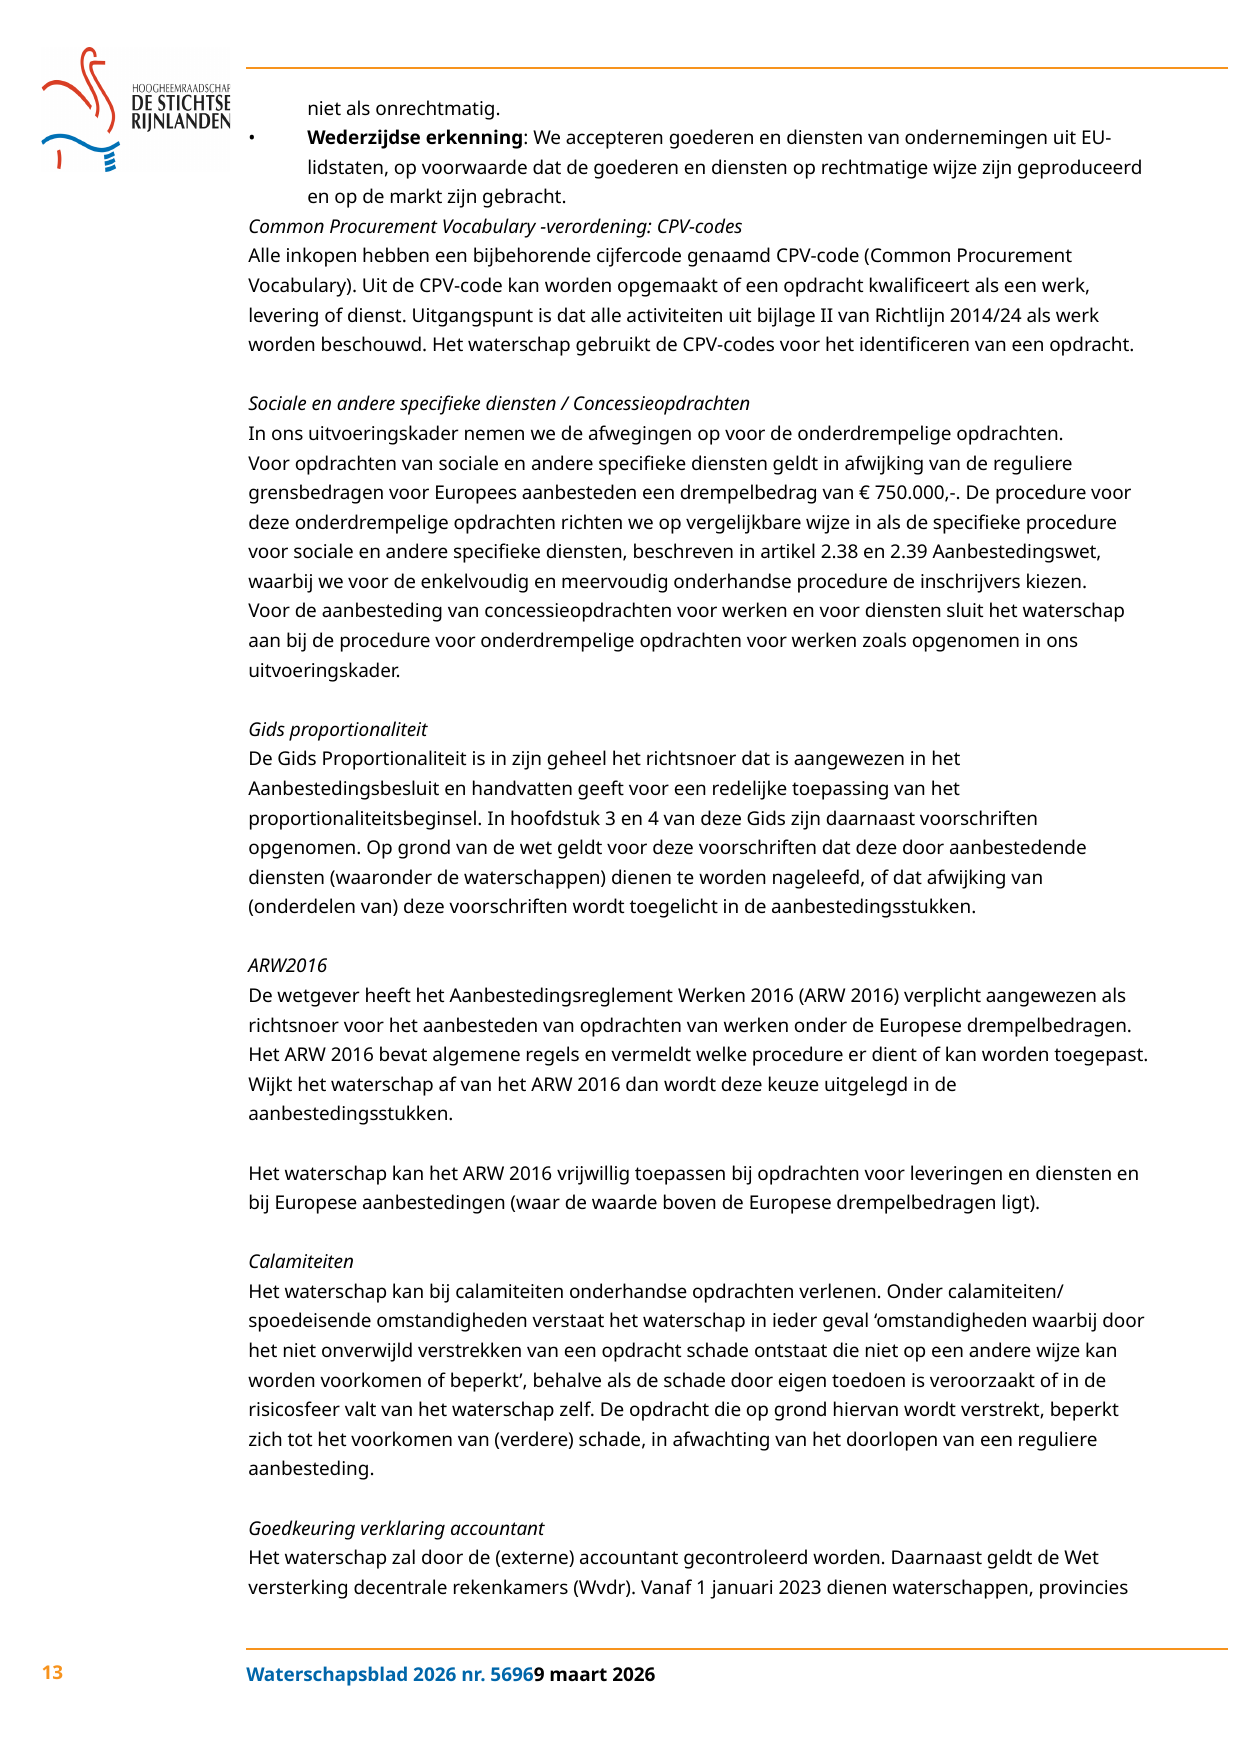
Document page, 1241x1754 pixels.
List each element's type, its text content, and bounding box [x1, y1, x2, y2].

text Het waterschap zal door de (externe) accountant gecontroleerd worden. Daarnaast geldt de Wet versterking decentrale rekenkamers (Wvdr). Vanaf 1 januari 2023 dienen waterschappen, provincies [248, 1544, 1152, 1600]
text In ons uitvoeringskader nemen we de afwegingen op voor de onderdrempelige opdrachten. [248, 420, 1152, 446]
text De wetgever heeft het Aanbestedingsreglement Werken 2016 (ARW 2016) verplicht aangewezen als richtsnoer voor het aanbesteden van opdrachten van werken onder de Europese drempelbedragen. Het ARW 2016 bevat algemene regels en vermeldt welke procedure er dient of kan worden toegepast. Wijkt het waterschap af van het ARW 2016 dan wordt deze keuze uitgelegd in de aanbestedingsstukken. [248, 982, 1152, 1126]
text Voor de aanbesteding van concessieopdrachten voor werken en voor diensten sluit het waterschap aan bij de procedure voor onderdrempelige opdrachten voor werken zoals opgenomen in ons uitvoeringskader. [248, 598, 1152, 683]
text Gids proportionaliteit [248, 716, 1152, 742]
text Sociale en andere specifieke diensten / Concessieopdrachten [248, 391, 1152, 416]
picture [41, 47, 231, 172]
list niet als onrechtmatig. [248, 95, 1152, 121]
text Common Procurement Vocabulary -verordening: CPV-codes [248, 213, 1152, 239]
text Voor opdrachten van sociale en andere specifieke diensten geldt in afwijking van de reguliere grensbedragen voor Europees aanbesteden een drempelbedrag van € 750.000,-. De procedure voor deze onderdrempelige opdrachten richten we op vergelijkbare wijze in als de specifieke procedure voor sociale en andere specifieke diensten, beschreven in artikel 2.38 en 2.39 Aanbestedingswet, waarbij we voor de enkelvoudig en meervoudig onderhandse procedure de inschrijvers kiezen. [248, 450, 1152, 594]
text De Gids Proportionaliteit is in zijn geheel het richtsnoer dat is aangewezen in het Aanbestedingsbesluit en handvatten geeft voor een redelijke toepassing van het proportionaliteitsbeginsel. In hoofdstuk 3 en 4 van deze Gids zijn daarnaast voorschriften opgenomen. Op grond van de wet geldt voor deze voorschriften dat deze door aanbestedende diensten (waaronder de waterschappen) dienen te worden nageleefd, of dat afwijking van (onderdelen van) deze voorschriften wordt toegelicht in de aanbestedingsstukken. [248, 746, 1152, 919]
text ARW2016 [248, 953, 1152, 978]
text Goedkeuring verklaring accountant [248, 1515, 1152, 1541]
text Alle inkopen hebben een bijbehorende cijfercode genaamd CPV-code (Common Procurement Vocabulary). Uit de CPV-code kan worden opgemaakt of een opdracht kwalificeert als een werk, levering of dienst. Uitgangspunt is dat alle activiteiten uit bijlage II van Richtlijn 2014/24 als werk worden beschouwd. Het waterschap gebruikt de CPV-codes voor het identificeren van een opdracht. [248, 243, 1152, 357]
list Wederzijdse erkenning: We accepteren goederen en diensten van ondernemingen uit EU-lidstaten, op voorwaarde dat de goederen en diensten op rechtmatige wijze zijn geproduceerd en op de markt zijn gebracht. [248, 124, 1152, 209]
text Het waterschap kan bij calamiteiten onderhandse opdrachten verlenen. Onder calamiteiten/ spoedeisende omstandigheden verstaat het waterschap in ieder geval ‘omstandigheden waarbij door het niet onverwijld verstrekken van een opdracht schade ontstaat die niet op een andere wijze kan worden voorkomen of beperkt’, behalve als de schade door eigen toedoen is veroorzaakt of in de risicosfeer valt van het waterschap zelf. De opdracht die op grond hiervan wordt verstrekt, beperkt zich tot het voorkomen van (verdere) schade, in afwachting van het doorlopen van een reguliere aanbesteding. [248, 1278, 1152, 1481]
text Calamiteiten [248, 1248, 1152, 1274]
text Het waterschap kan het ARW 2016 vrijwillig toepassen bij opdrachten voor leveringen en diensten en bij Europese aanbestedingen (waar de waarde boven de Europese drempelbedragen ligt). [248, 1160, 1152, 1215]
